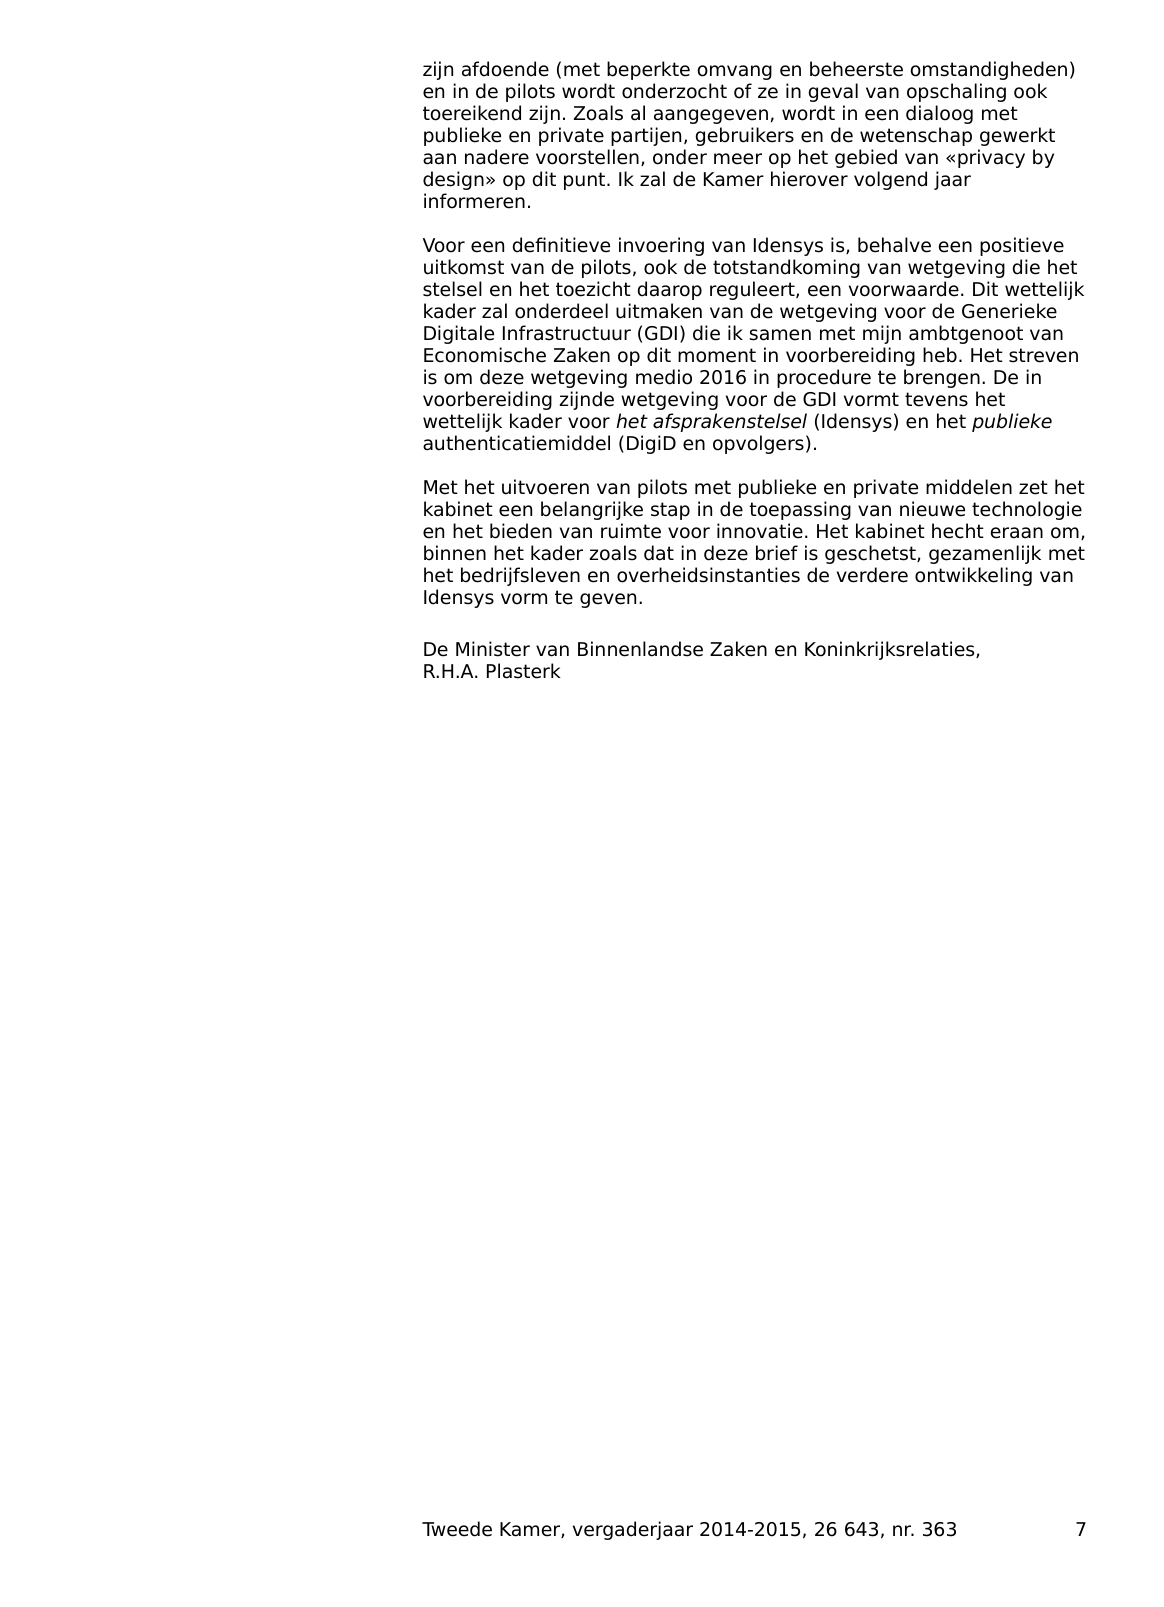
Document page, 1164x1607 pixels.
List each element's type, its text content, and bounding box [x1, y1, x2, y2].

text De Minister van Binnenlandse Zaken en Koninkrijksrelaties, R.H.A. Plasterk [422, 639, 1087, 683]
text zijn afdoende (met beperkte omvang en beheerste omstandigheden) en in de pilots wordt onderzocht of ze in geval van opschaling ook toereikend zijn. Zoals al aangegeven, wordt in een dialoog met publieke en private partijen, gebruikers en de wetenschap gewerkt aan nadere voorstellen, onder meer op het gebied van «privacy by design» op dit punt. Ik zal de Kamer hierover volgend jaar informeren. [422, 59, 1087, 213]
text Voor een definitieve invoering van Idensys is, behalve een positieve uitkomst van de pilots, ook de totstandkoming van wetgeving die het stelsel en het toezicht daarop reguleert, een voorwaarde. Dit wettelijk kader zal onderdeel uitmaken van de wetgeving voor de Generieke Digitale Infrastructuur (GDI) die ik samen met mijn ambtgenoot van Economische Zaken op dit moment in voorbereiding heb. Het streven is om deze wetgeving medio 2016 in procedure te brengen. De in voorbereiding zijnde wetgeving voor de GDI vormt tevens het wettelijk kader voor het afsprakenstelsel (Idensys) en het publieke authenticatiemiddel (DigiD en opvolgers). [422, 235, 1087, 455]
text Met het uitvoeren van pilots met publieke en private middelen zet het kabinet een belangrijke stap in de toepassing van nieuwe technologie en het bieden van ruimte voor innovatie. Het kabinet hecht eraan om, binnen het kader zoals dat in deze brief is geschetst, gezamenlijk met het bedrijfsleven en overheidsinstanties de verdere ontwikkeling van Idensys vorm te geven. [422, 477, 1087, 609]
